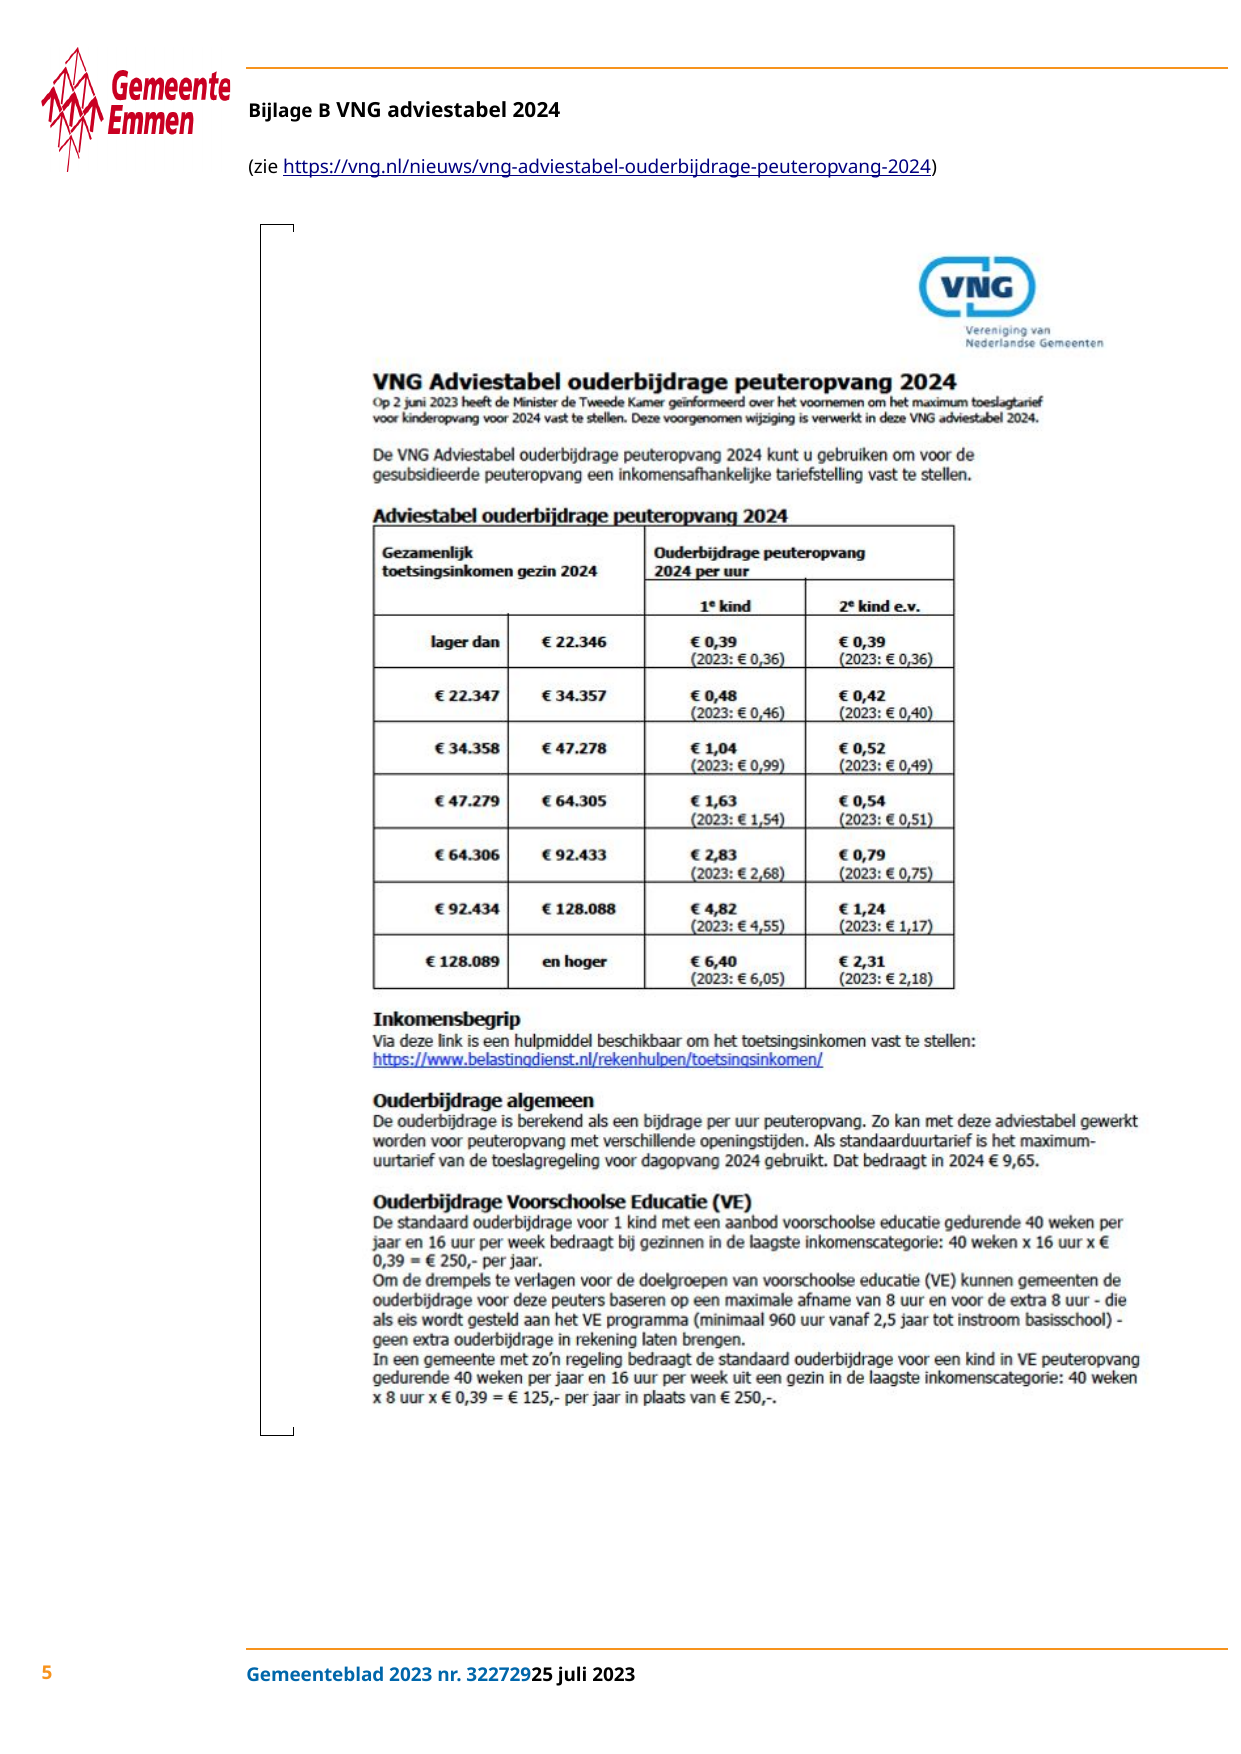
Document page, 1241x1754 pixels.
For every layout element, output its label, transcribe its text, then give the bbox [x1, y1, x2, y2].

text (zie https://vng.nl/nieuws/vng-adviestabel-ouderbijdrage-peuteropvang-2024) [248, 153, 1152, 179]
text Bijlage B VNG adviestabel 2024 [248, 95, 1152, 123]
picture [268, 232, 1155, 1427]
picture [41, 47, 231, 172]
